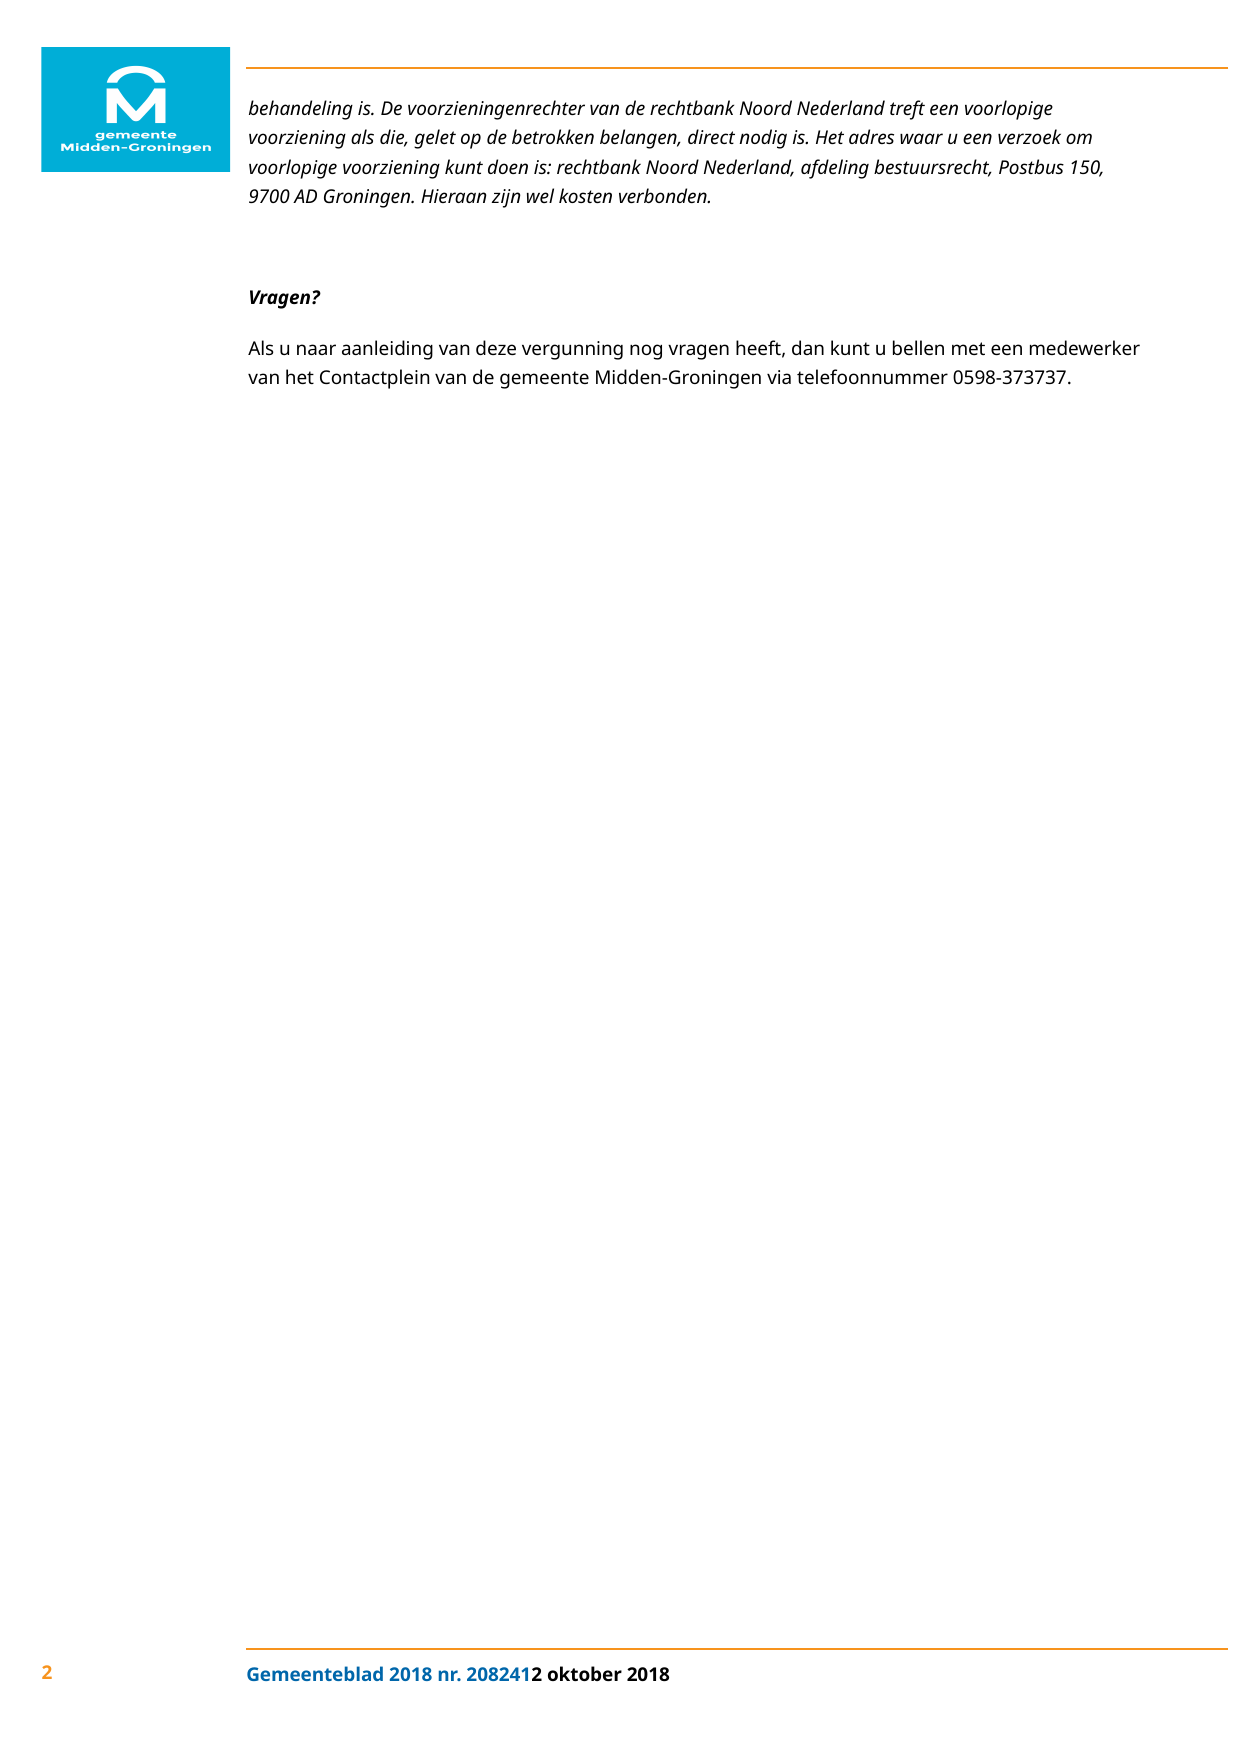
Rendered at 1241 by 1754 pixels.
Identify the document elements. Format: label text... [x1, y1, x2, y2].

text Als u naar aanleiding van deze vergunning nog vragen heeft, dan kunt u bellen met een medewerker van het Contactplein van de gemeente Midden-Groningen via telefoonnummer 0598-373737. [248, 335, 1152, 390]
text behandeling is. De voorzieningenrechter van de rechtbank Noord Nederland treft een voorlopige voorziening als die, gelet op de betrokken belangen, direct nodig is. Het adres waar u een verzoek om voorlopige voorziening kunt doen is: rechtbank Noord Nederland, afdeling bestuursrecht, Postbus 150, 9700 AD Groningen. Hieraan zijn wel kosten verbonden. [248, 95, 1152, 209]
picture [184, 146, 190, 153]
picture [107, 89, 165, 122]
text Vragen? [248, 284, 1152, 310]
picture [108, 66, 164, 82]
